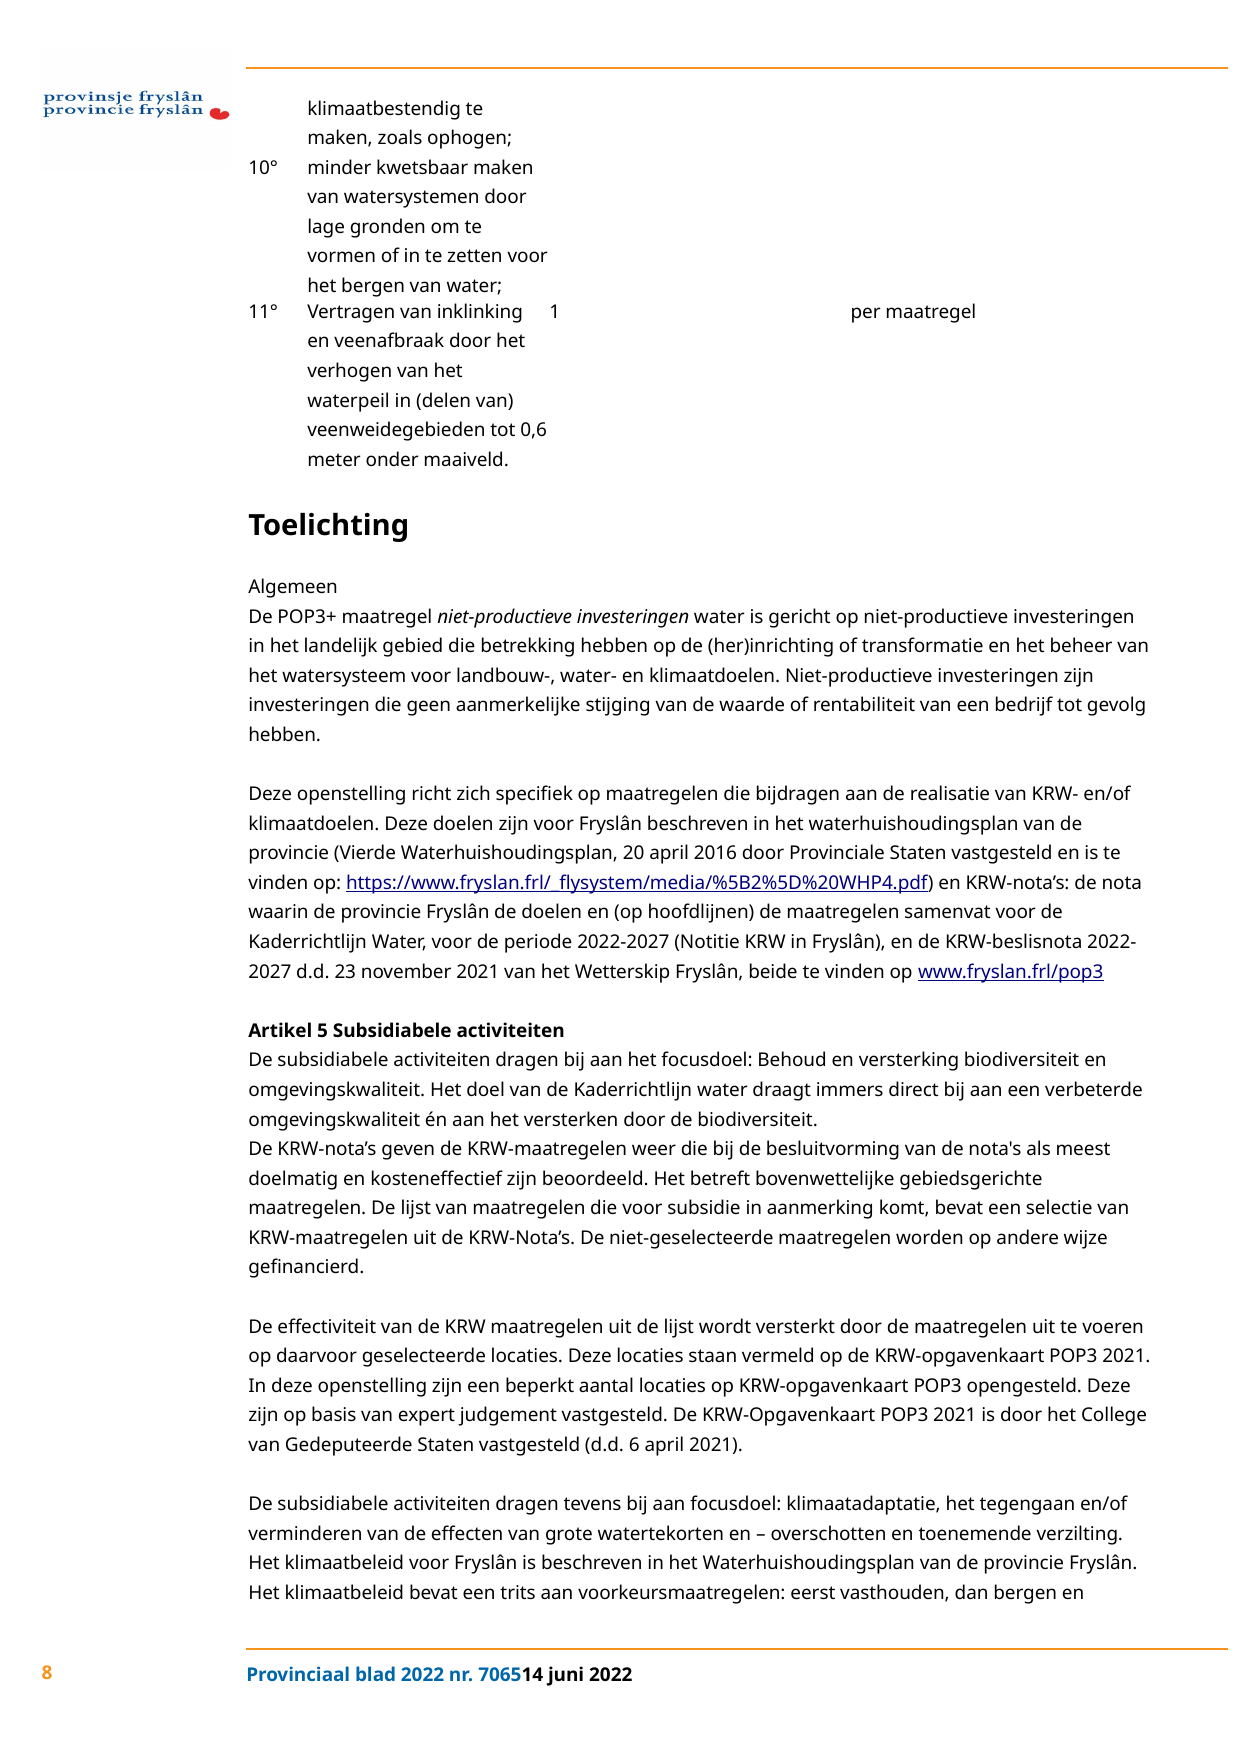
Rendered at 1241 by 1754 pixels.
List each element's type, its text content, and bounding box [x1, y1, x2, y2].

table_cell [549, 95, 850, 298]
picture [41, 47, 231, 172]
table_cell klimaatbestendig te maken, zoals ophogen; minder kwetsbaar maken van watersystemen door lage gronden om te vormen of in te zetten voor het bergen van water; [248, 95, 549, 298]
text De subsidiabele activiteiten dragen tevens bij aan focusdoel: klimaatadaptatie, het tegengaan en/of verminderen van de effecten van grote watertekorten en – overschotten en toenemende verzilting. Het klimaatbeleid voor Fryslân is beschreven in het Waterhuishoudingsplan van de provincie Fryslân. Het klimaatbeleid bevat een trits aan voorkeursmaatregelen: eerst vasthouden, dan bergen en [248, 1490, 1152, 1605]
table_cell per maatregel [850, 298, 1152, 472]
table_cell Vertragen van inklinking en veenafbraak door het verhogen van het waterpeil in (delen van) veenweidegebieden tot 0,6 meter onder maaiveld. [248, 298, 549, 472]
text De effectiviteit van de KRW maatregelen uit de lijst wordt versterkt door de maatregelen uit te voeren op daarvoor geselecteerde locaties. Deze locaties staan vermeld op de KRW-opgavenkaart POP3 2021. In deze openstelling zijn een beperkt aantal locaties op KRW-opgavenkaart POP3 opengesteld. Deze zijn op basis van expert judgement vastgesteld. De KRW-Opgavenkaart POP3 2021 is door het College van Gedeputeerde Staten vastgesteld (d.d. 6 april 2021). [248, 1313, 1152, 1457]
table_cell [850, 95, 1152, 298]
text Deze openstelling richt zich specifiek op maatregelen die bijdragen aan de realisatie van KRW- en/of klimaatdoelen. Deze doelen zijn voor Fryslân beschreven in het waterhuishoudingsplan van de provincie (Vierde Waterhuishoudingsplan, 20 april 2016 door Provinciale Staten vastgesteld en is te vinden op: https://www.fryslan.frl/_flysystem/media/%5B2%5D%20WHP4.pdf) en KRW-nota’s: de nota waarin de provincie Fryslân de doelen en (op hoofdlijnen) de maatregelen samenvat voor de Kaderrichtlijn Water, voor de periode 2022-2027 (Notitie KRW in Fryslân), en de KRW-beslisnota 2022-2027 d.d. 23 november 2021 van het Wetterskip Fryslân, beide te vinden op www.fryslan.frl/pop3 [248, 780, 1152, 984]
text Algemeen [248, 573, 1152, 599]
text De POP3+ maatregel niet-productieve investeringen water is gericht op niet-productieve investeringen in het landelijk gebied die betrekking hebben op de (her)inrichting of transformatie en het beheer van het watersysteem voor landbouw-, water- en klimaatdoelen. Niet-productieve investeringen zijn investeringen die geen aanmerkelijke stijging van de waarde of rentabiliteit van een bedrijf tot gevolg hebben. [248, 603, 1152, 747]
text De KRW-nota’s geven de KRW-maatregelen weer die bij de besluitvorming van de nota's als meest doelmatig en kosteneffectief zijn beoordeeld. Het betreft bovenwettelijke gebiedsgerichte maatregelen. De lijst van maatregelen die voor subsidie in aanmerking komt, bevat een selectie van KRW-maatregelen uit de KRW-Nota’s. De niet-geselecteerde maatregelen worden op andere wijze gefinancierd. [248, 1135, 1152, 1279]
text De subsidiabele activiteiten dragen bij aan het focusdoel: Behoud en versterking biodiversiteit en omgevingskwaliteit. Het doel van de Kaderrichtlijn water draagt immers direct bij aan een verbeterde omgevingskwaliteit én aan het versterken door de biodiversiteit. [248, 1047, 1152, 1132]
text Toelichting [248, 504, 1152, 544]
table_cell 1 [549, 298, 850, 472]
text Artikel 5 Subsidiabele activiteiten [248, 1017, 1152, 1043]
